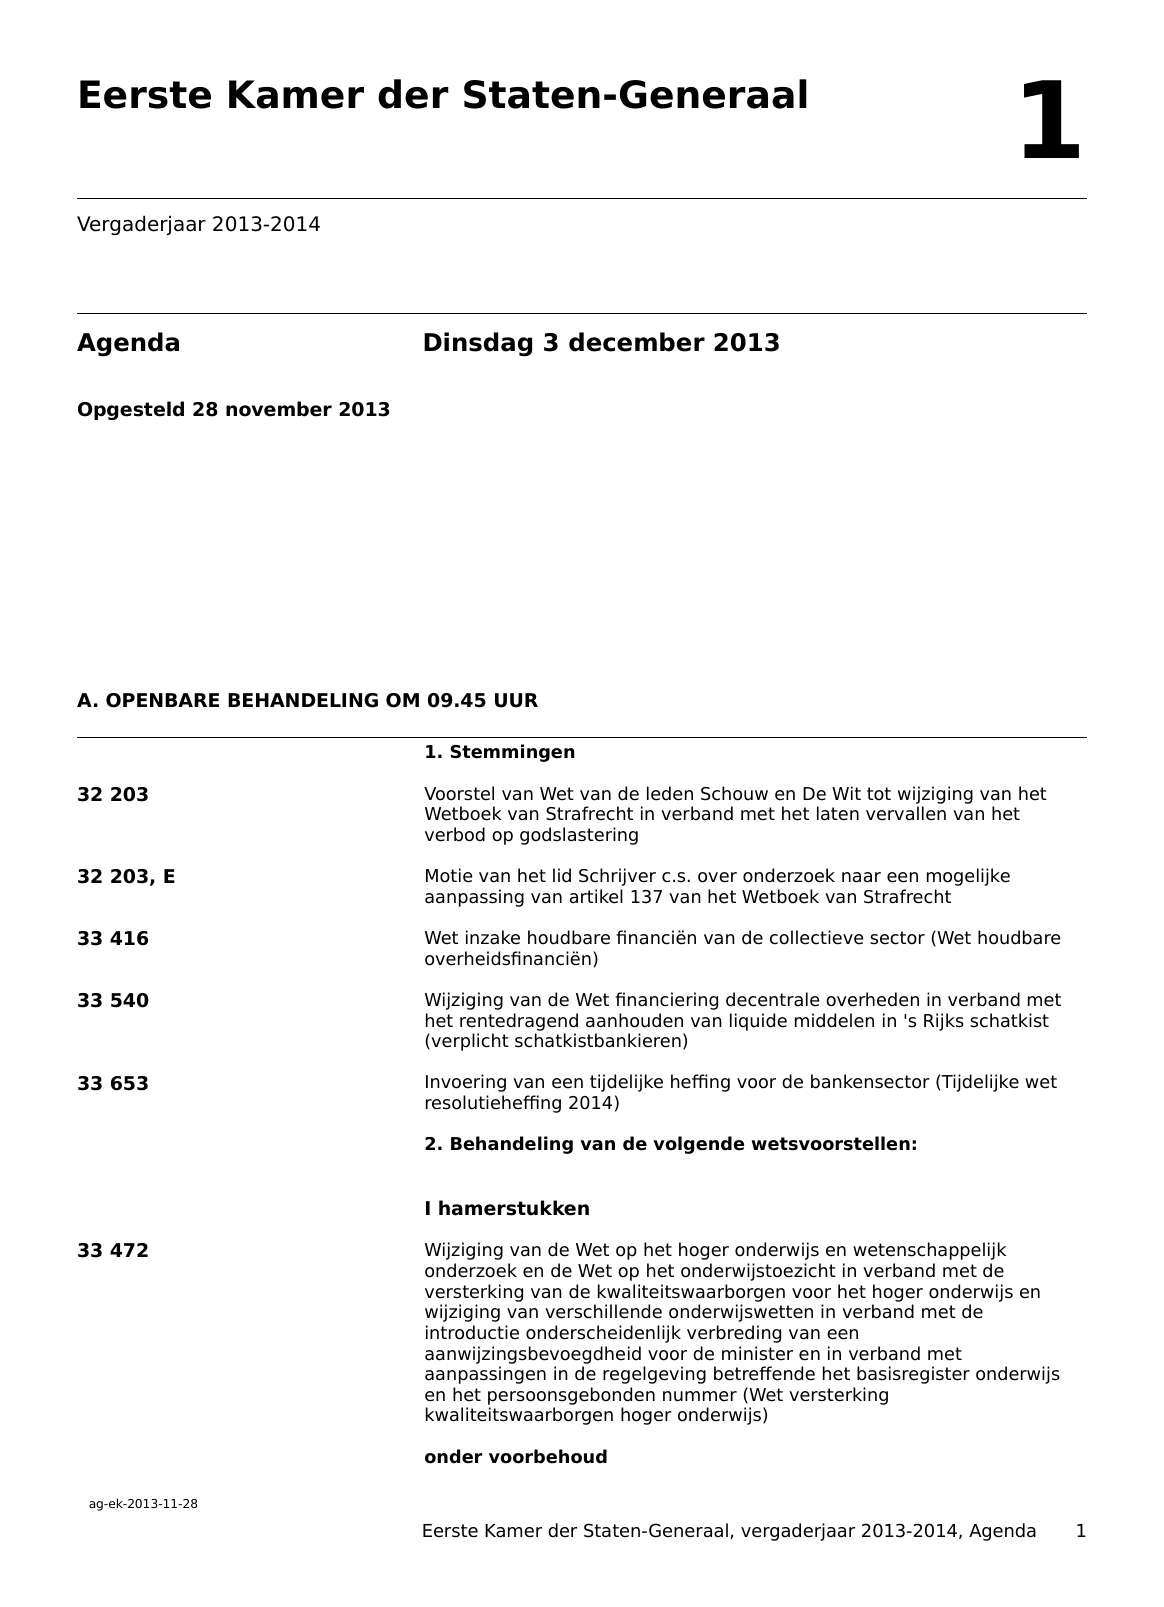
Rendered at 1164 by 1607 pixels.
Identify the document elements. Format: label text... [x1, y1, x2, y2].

table_cell [401, 763, 418, 784]
table_cell [401, 908, 418, 928]
text ag-ek-2013-11-28 [88, 1497, 323, 1511]
table_cell [401, 1176, 418, 1220]
table_cell [401, 784, 418, 846]
table_cell I hamerstukken [418, 1176, 1087, 1220]
table_cell [401, 1134, 418, 1155]
table_cell Wijziging van de Wet financiering decentrale overheden in verband met het rentedragend aanhouden van liquide middelen in 's Rijks schatkist (verplicht schatkistbankieren) [418, 990, 1087, 1052]
table_cell [401, 1240, 418, 1426]
table_cell 32 203 [77, 784, 401, 846]
table_cell [401, 969, 418, 990]
table_cell Dinsdag 3 december 2013 [422, 314, 1087, 357]
text Opgesteld 28 november 2013 [77, 399, 1087, 421]
table_cell [418, 908, 1087, 928]
table_cell Motie van het lid Schrijver c.s. over onderzoek naar een mogelijke aanpassing van artikel 137 van het Wetboek van Strafrecht [418, 866, 1087, 907]
table_cell [418, 846, 1087, 866]
table_cell Vergaderjaar 2013-2014 [77, 199, 1087, 313]
table_cell [77, 1447, 401, 1467]
table_cell 33 416 [77, 928, 401, 969]
table_cell [401, 1220, 418, 1240]
table_cell [401, 846, 418, 866]
table_cell [401, 1052, 418, 1072]
table_cell [77, 969, 401, 990]
subtitle A. OPENBARE BEHANDELING OM 09.45 UUR [77, 690, 1087, 712]
table_cell [77, 1155, 401, 1176]
table_cell [418, 1220, 1087, 1240]
table_cell [418, 1052, 1087, 1072]
table_cell Voorstel van Wet van de leden Schouw en De Wit tot wijziging van het Wetboek van Strafrecht in verband met het laten vervallen van het verbod op godslastering [418, 784, 1087, 846]
table_cell [77, 1426, 401, 1447]
table_cell [418, 969, 1087, 990]
table_cell [77, 908, 401, 928]
table_cell [401, 928, 418, 969]
table_cell [418, 1426, 1087, 1447]
table_cell 2. Behandeling van de volgende wetsvoorstellen: [418, 1134, 1087, 1155]
table_cell [401, 1073, 418, 1114]
table_cell [77, 1134, 401, 1155]
table_cell [77, 846, 401, 866]
table_cell 33 540 [77, 990, 401, 1052]
table_cell 33 653 [77, 1073, 401, 1114]
table_cell [401, 1114, 418, 1134]
table_cell [418, 763, 1087, 784]
table_cell [401, 1155, 418, 1176]
table_cell Wijziging van de Wet op het hoger onderwijs en wetenschappelijk onderzoek en de Wet op het onderwijstoezicht in verband met de versterking van de kwaliteitswaarborgen voor het hoger onderwijs en wijziging van verschillende onderwijswetten in verband met de introductie onderscheidenlijk verbreding van een aanwijzingsbevoegdheid voor de minister en in verband met aanpassingen in de regelgeving betreffende het basisregister onderwijs en het persoonsgebonden nummer (Wet versterking kwaliteitswaarborgen hoger onderwijs) [418, 1240, 1087, 1426]
table_cell [77, 763, 401, 784]
table_cell Invoering van een tijdelijke heffing voor de bankensector (Tijdelijke wet resolutieheffing 2014) [418, 1073, 1087, 1114]
table_cell [77, 1176, 401, 1220]
table_cell Wet inzake houdbare financiën van de collectieve sector (Wet houdbare overheidsfinanciën) [418, 928, 1087, 969]
table_header 1 [886, 59, 1087, 198]
table_header [77, 738, 401, 763]
table_cell 32 203, E [77, 866, 401, 907]
table_cell [401, 990, 418, 1052]
table_cell Agenda [77, 314, 422, 357]
table_header [401, 738, 418, 763]
table_header Eerste Kamer der Staten-Generaal [77, 59, 886, 198]
table_cell [77, 1052, 401, 1072]
table_cell 33 472 [77, 1240, 401, 1426]
table_cell [418, 1155, 1087, 1176]
table_cell [418, 1114, 1087, 1134]
table_cell [401, 866, 418, 907]
table_cell [401, 1426, 418, 1447]
table_cell [77, 1220, 401, 1240]
table_cell [77, 1114, 401, 1134]
table_cell onder voorbehoud [418, 1447, 1087, 1467]
table_cell [401, 1447, 418, 1467]
table_header 1. Stemmingen [418, 738, 1087, 763]
